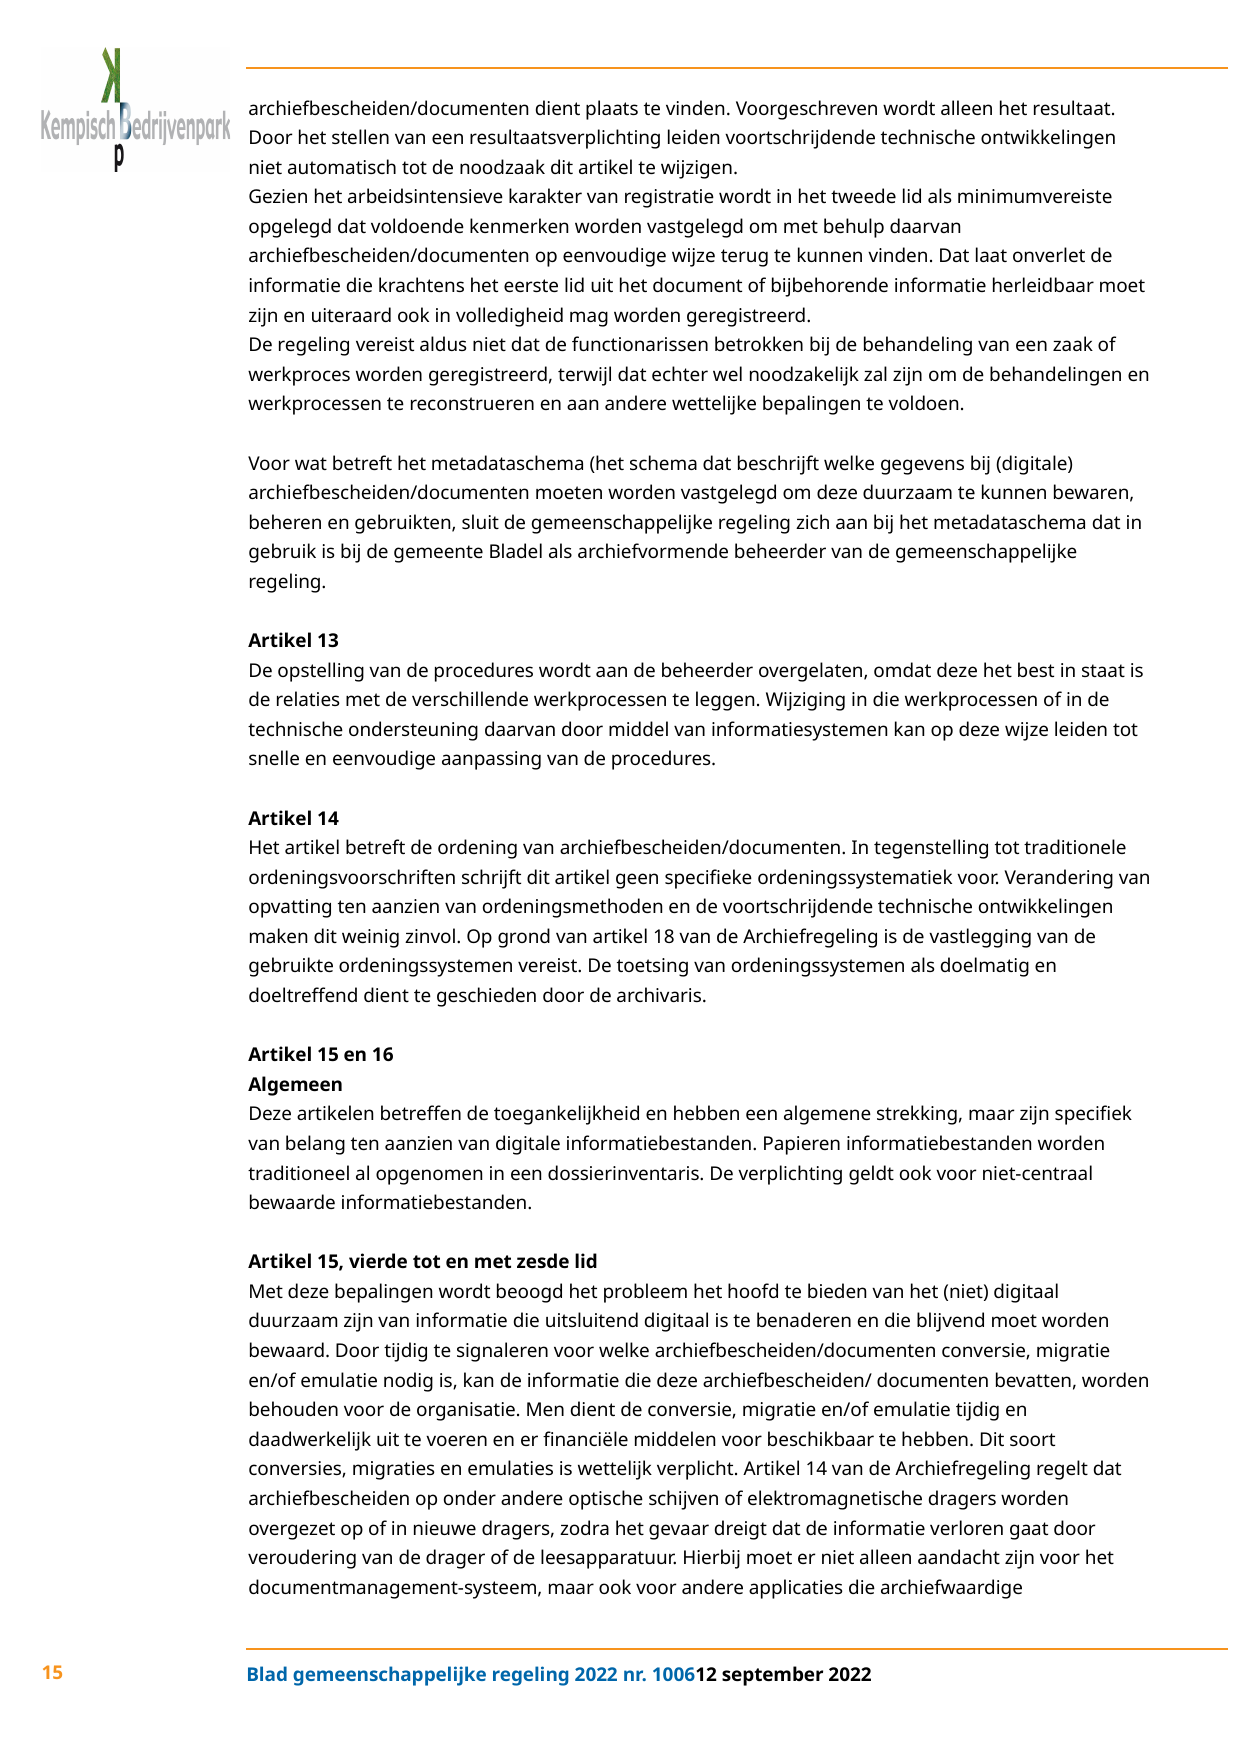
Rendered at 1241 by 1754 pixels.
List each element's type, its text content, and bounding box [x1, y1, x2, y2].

text De opstelling van de procedures wordt aan de beheerder overgelaten, omdat deze het best in staat is de relaties met de verschillende werkprocessen te leggen. Wijziging in die werkprocessen of in de technische ondersteuning daarvan door middel van informatiesystemen kan op deze wijze leiden tot snelle en eenvoudige aanpassing van de procedures. [248, 657, 1152, 771]
text Artikel 15, vierde tot en met zesde lid [248, 1248, 1152, 1274]
text Artikel 14 [248, 805, 1152, 831]
text Artikel 13 [248, 627, 1152, 653]
text Algemeen [248, 1071, 1152, 1097]
text Het artikel betreft de ordening van archiefbescheiden/documenten. In tegenstelling tot traditionele ordeningsvoorschriften schrijft dit artikel geen specifieke ordeningssystematiek voor. Verandering van opvatting ten aanzien van ordeningsmethoden en de voortschrijdende technische ontwikkelingen maken dit weinig zinvol. Op grond van artikel 18 van de Archiefregeling is de vastlegging van de gebruikte ordeningssystemen vereist. De toetsing van ordeningssystemen als doelmatig en doeltreffend dient te geschieden door de archivaris. [248, 834, 1152, 1008]
text Deze artikelen betreffen de toegankelijkheid en hebben een algemene strekking, maar zijn specifiek van belang ten aanzien van digitale informatiebestanden. Papieren informatiebestanden worden traditioneel al opgenomen in een dossierinventaris. De verplichting geldt ook voor niet-centraal bewaarde informatiebestanden. [248, 1101, 1152, 1215]
text Artikel 15 en 16 [248, 1041, 1152, 1067]
text Gezien het arbeidsintensieve karakter van registratie wordt in het tweede lid als minimumvereiste opgelegd dat voldoende kenmerken worden vastgelegd om met behulp daarvan archiefbescheiden/documenten op eenvoudige wijze terug te kunnen vinden. Dat laat onverlet de informatie die krachtens het eerste lid uit het document of bijbehorende informatie herleidbaar moet zijn en uiteraard ook in volledigheid mag worden geregistreerd. [248, 183, 1152, 328]
text Voor wat betreft het metadataschema (het schema dat beschrijft welke gegevens bij (digitale) archiefbescheiden/documenten moeten worden vastgelegd om deze duurzaam te kunnen bewaren, beheren en gebruikten, sluit de gemeenschappelijke regeling zich aan bij het metadataschema dat in gebruik is bij de gemeente Bladel als archiefvormende beheerder van de gemeenschappelijke regeling. [248, 450, 1152, 594]
text De regeling vereist aldus niet dat de functionarissen betrokken bij de behandeling van een zaak of werkproces worden geregistreerd, terwijl dat echter wel noodzakelijk zal zijn om de behandelingen en werkprocessen te reconstrueren en aan andere wettelijke bepalingen te voldoen. [248, 331, 1152, 416]
picture [41, 47, 231, 172]
text archiefbescheiden/documenten dient plaats te vinden. Voorgeschreven wordt alleen het resultaat. Door het stellen van een resultaatsverplichting leiden voortschrijdende technische ontwikkelingen niet automatisch tot de noodzaak dit artikel te wijzigen. [248, 95, 1152, 180]
text Met deze bepalingen wordt beoogd het probleem het hoofd te bieden van het (niet) digitaal duurzaam zijn van informatie die uitsluitend digitaal is te benaderen en die blijvend moet worden bewaard. Door tijdig te signaleren voor welke archiefbescheiden/documenten conversie, migratie en/of emulatie nodig is, kan de informatie die deze archiefbescheiden/ documenten bevatten, worden behouden voor de organisatie. Men dient de conversie, migratie en/of emulatie tijdig en daadwerkelijk uit te voeren en er financiële middelen voor beschikbaar te hebben. Dit soort conversies, migraties en emulaties is wettelijk verplicht. Artikel 14 van de Archiefregeling regelt dat archiefbescheiden op onder andere optische schijven of elektromagnetische dragers worden overgezet op of in nieuwe dragers, zodra het gevaar dreigt dat de informatie verloren gaat door veroudering van de drager of de leesapparatuur. Hierbij moet er niet alleen aandacht zijn voor het documentmanagement-systeem, maar ook voor andere applicaties die archiefwaardige [248, 1278, 1152, 1600]
